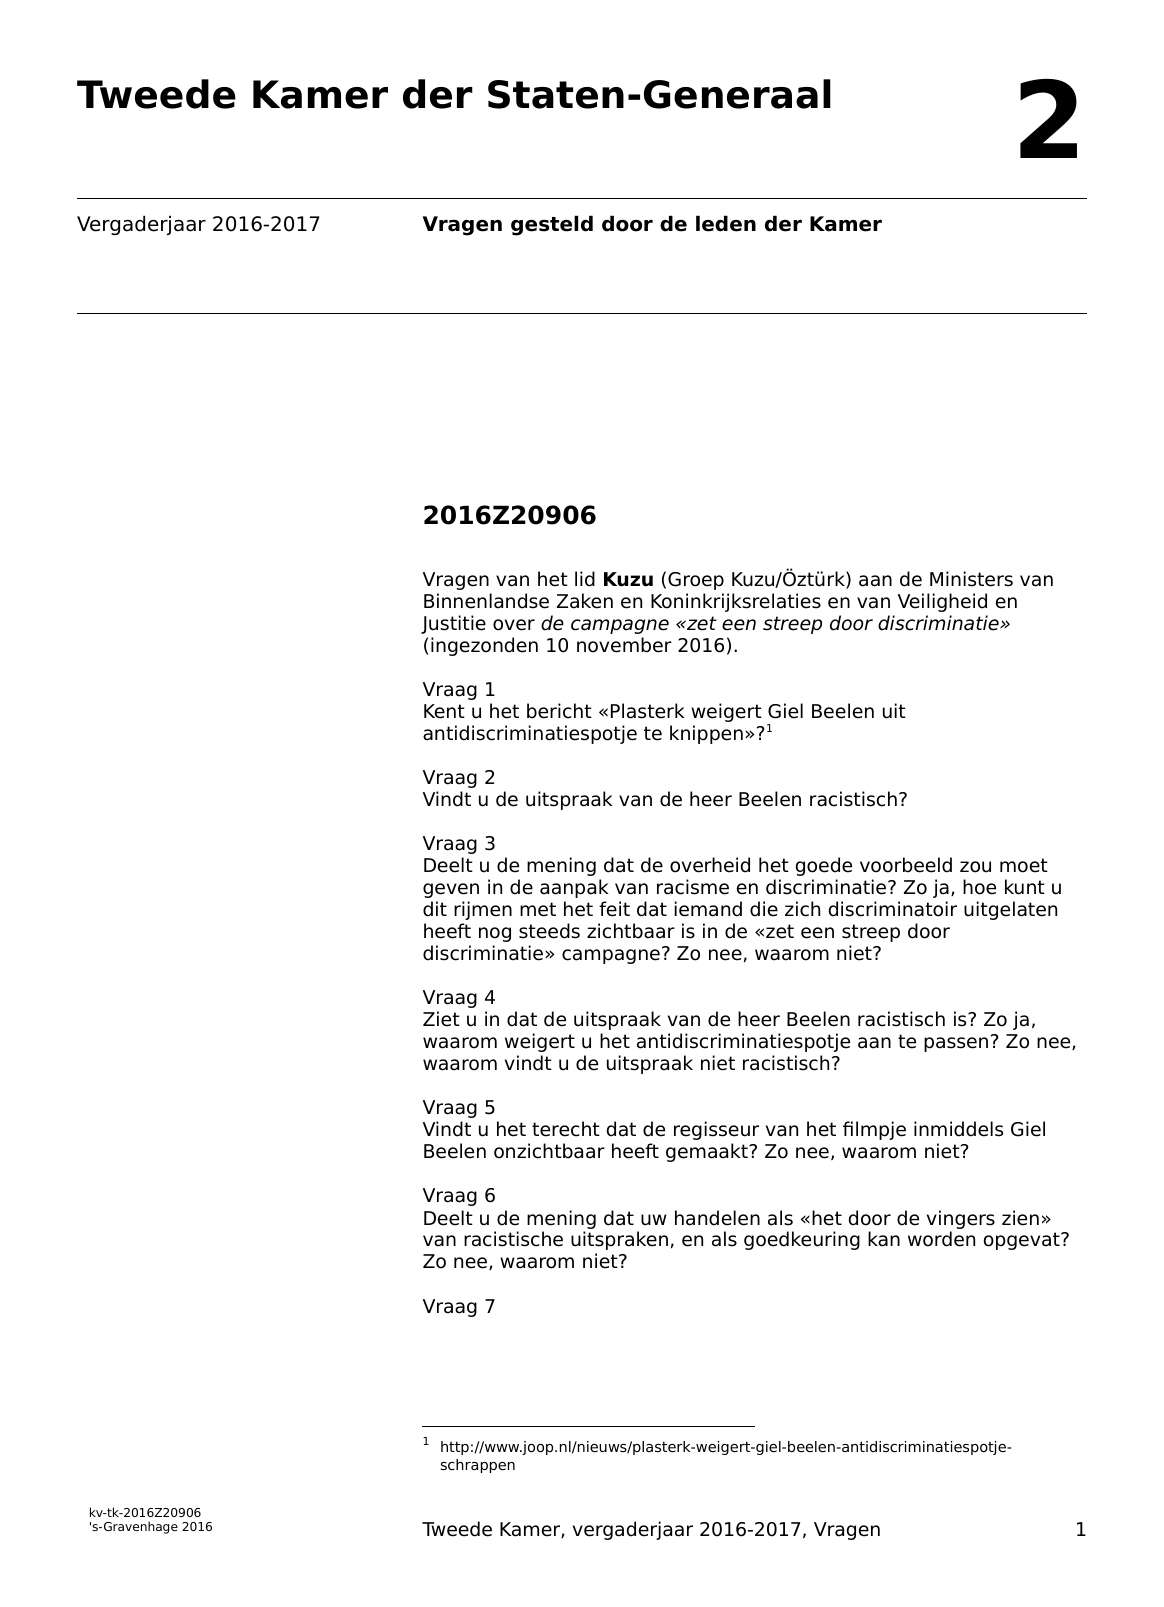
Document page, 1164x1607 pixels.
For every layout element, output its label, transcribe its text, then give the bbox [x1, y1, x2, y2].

text Vragen van het lid Kuzu (Groep Kuzu/Öztürk) aan de Ministers van Binnenlandse Zaken en Koninkrijksrelaties en van Veiligheid en Justitie over de campagne «zet een streep door discriminatie» (ingezonden 10 november 2016). [422, 569, 1087, 657]
text Vraag 7 [422, 1296, 1087, 1317]
text Vraag 6 [422, 1185, 1087, 1207]
text 's-Gravenhage 2016 [88, 1520, 323, 1534]
text Vraag 3 [422, 833, 1087, 855]
table_header Tweede Kamer der Staten-Generaal [77, 59, 886, 198]
text kv-tk-2016Z20906 [88, 1506, 323, 1520]
text Vindt u het terecht dat de regisseur van het filmpje inmiddels Giel Beelen onzichtbaar heeft gemaakt? Zo nee, waarom niet? [422, 1119, 1087, 1163]
text Deelt u de mening dat uw handelen als «het door de vingers zien» van racistische uitspraken, en als goedkeuring kan worden opgevat? Zo nee, waarom niet? [422, 1207, 1087, 1273]
text Vindt u de uitspraak van de heer Beelen racistisch? [422, 789, 1087, 811]
table_cell Vragen gesteld door de leden der Kamer [422, 199, 1087, 313]
text Vraag 1 [422, 679, 1087, 701]
text Ziet u in dat de uitspraak van de heer Beelen racistisch is? Zo ja, waarom weigert u het antidiscriminatiespotje aan te passen? Zo nee, waarom vindt u de uitspraak niet racistisch? [422, 1009, 1087, 1075]
text Vraag 5 [422, 1097, 1087, 1119]
text Vraag 2 [422, 767, 1087, 789]
text http://www.joop.nl/nieuws/plasterk-weigert-giel-beelen-antidiscriminatiespotje-schrappen [422, 1435, 1087, 1474]
text Deelt u de mening dat de overheid het goede voorbeeld zou moet geven in de aanpak van racisme en discriminatie? Zo ja, hoe kunt u dit rijmen met het feit dat iemand die zich discriminatoir uitgelaten heeft nog steeds zichtbaar is in de «zet een streep door discriminatie» campagne? Zo nee, waarom niet? [422, 855, 1087, 965]
table_cell Vergaderjaar 2016-2017 [77, 199, 422, 313]
text Vraag 4 [422, 987, 1087, 1009]
text Kent u het bericht «Plasterk weigert Giel Beelen uit antidiscriminatiespotje te knippen»? [422, 701, 1087, 745]
text 2016Z20906 [422, 501, 1087, 531]
table_header 2 [886, 59, 1087, 198]
